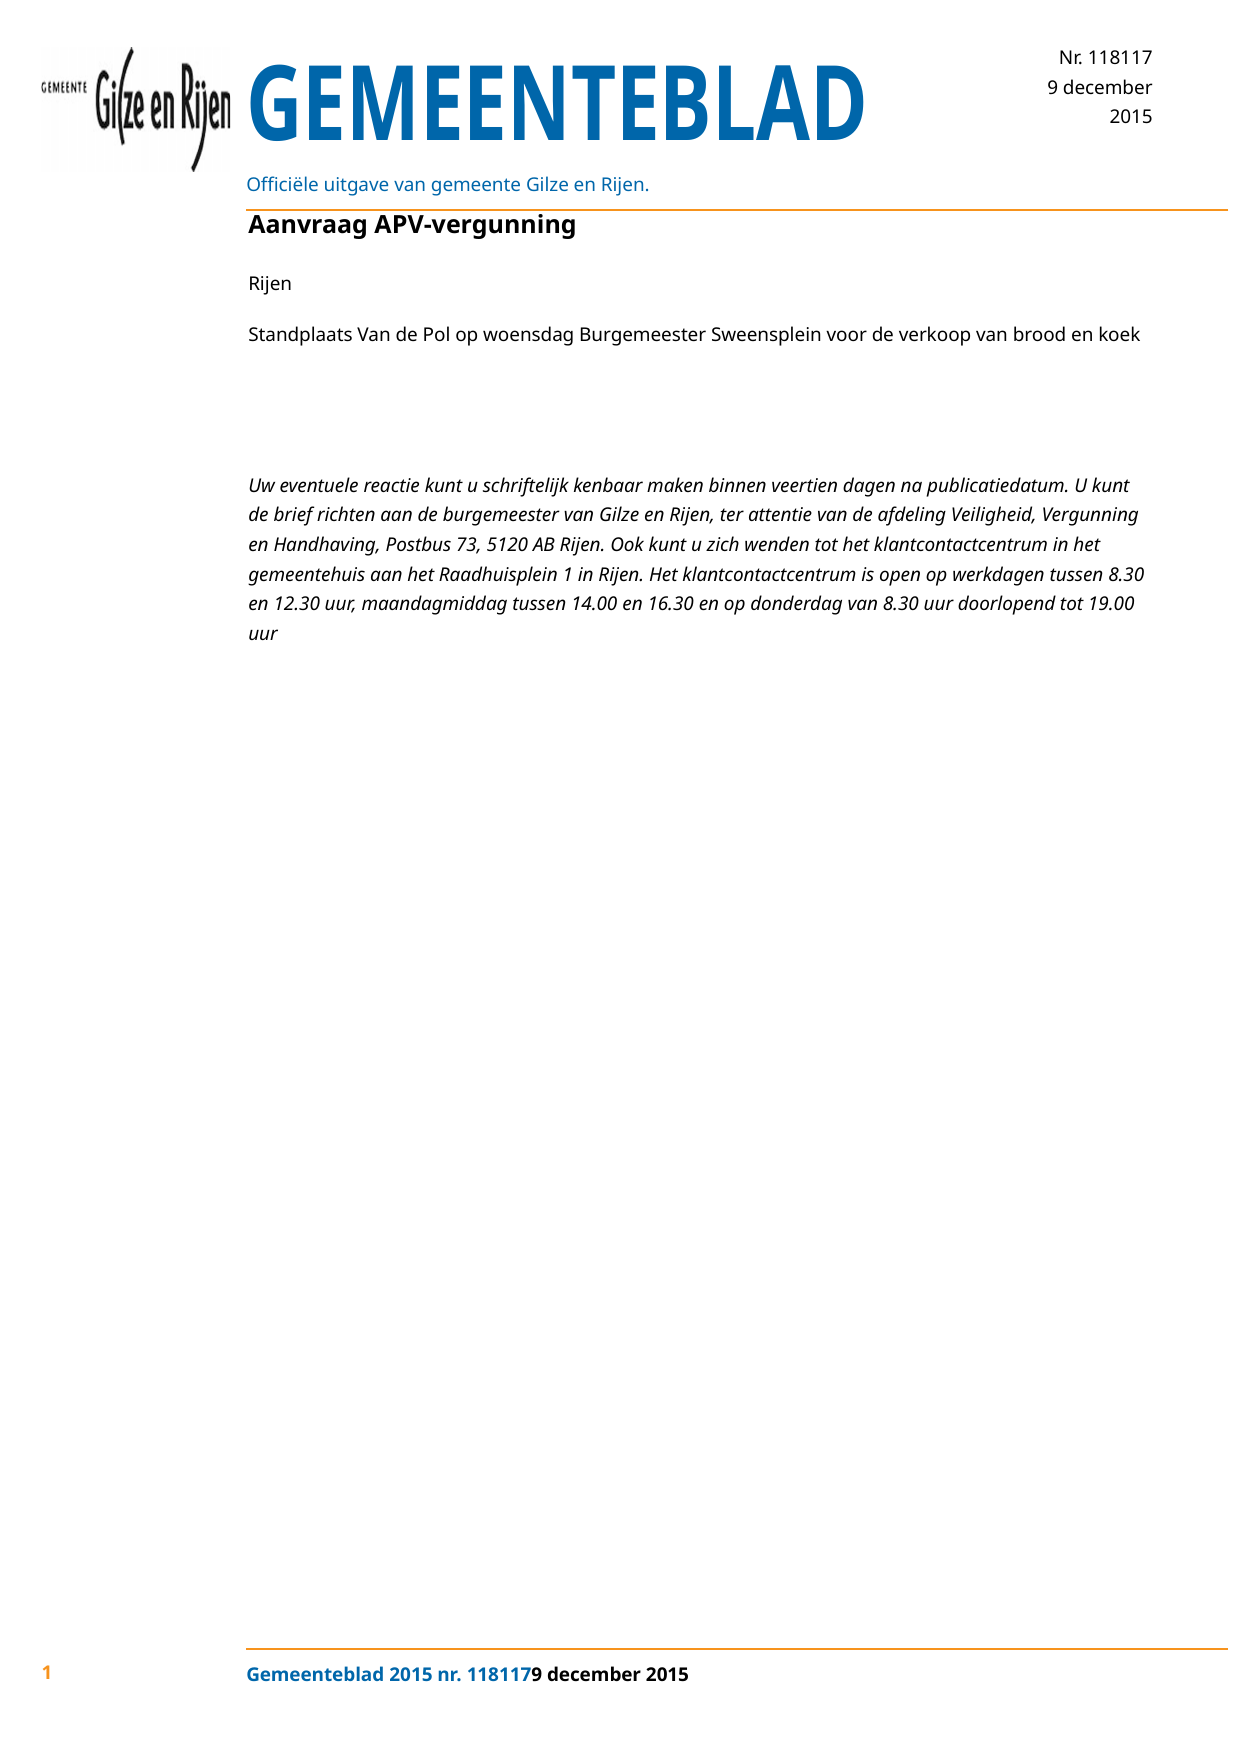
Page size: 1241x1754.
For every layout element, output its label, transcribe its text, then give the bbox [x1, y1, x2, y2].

text Standplaats Van de Pol op woensdag Burgemeester Sweensplein voor de verkoop van brood en koek [248, 321, 1152, 346]
text Aanvraag APV-vergunning [248, 211, 1152, 241]
text Rijen [248, 270, 1152, 296]
text Uw eventuele reactie kunt u schriftelijk kenbaar maken binnen veertien dagen na publicatiedatum. U kunt de brief richten aan de burgemeester van Gilze en Rijen, ter attentie van de afdeling Veiligheid, Vergunning en Handhaving, Postbus 73, 5120 AB Rijen. Ook kunt u zich wenden tot het klantcontactcentrum in het gemeentehuis aan het Raadhuisplein 1 in Rijen. Het klantcontactcentrum is open op werkdagen tussen 8.30 en 12.30 uur, maandagmiddag tussen 14.00 en 16.30 en op donderdag van 8.30 uur doorlopend tot 19.00 uur [248, 472, 1152, 646]
picture [41, 47, 231, 172]
